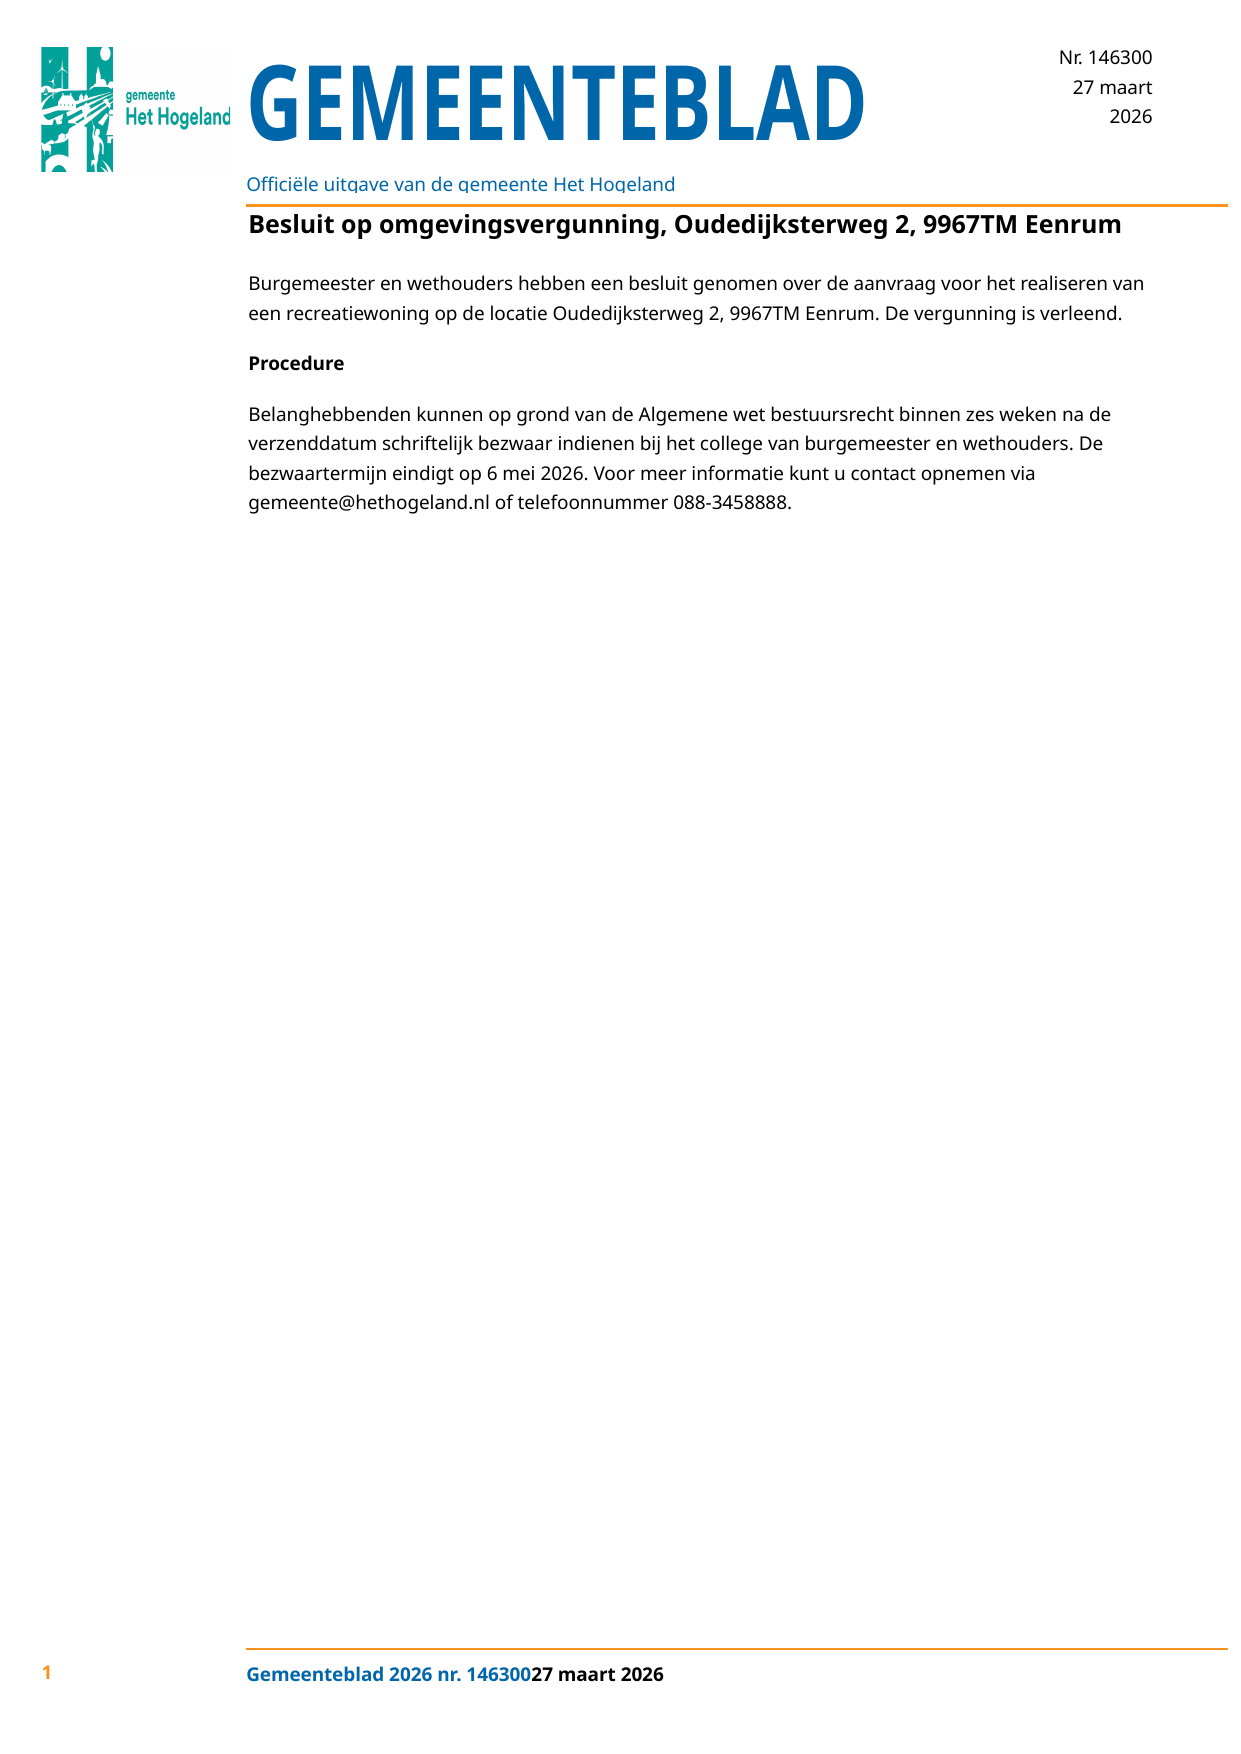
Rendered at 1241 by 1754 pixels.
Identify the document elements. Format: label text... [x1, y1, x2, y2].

text Besluit op omgevingsvergunning, Oudedijksterweg 2, 9967TM Eenrum [248, 207, 1152, 241]
picture [41, 47, 231, 172]
text Procedure [248, 350, 1152, 376]
text Belanghebbenden kunnen op grond van de Algemene wet bestuursrecht binnen zes weken na de verzenddatum schriftelijk bezwaar indienen bij het college van burgemeester en wethouders. De bezwaartermijn eindigt op 6 mei 2026. Voor meer informatie kunt u contact opnemen via gemeente@hethogeland.nl of telefoonnummer 088-3458888. [248, 401, 1152, 515]
text Burgemeester en wethouders hebben een besluit genomen over de aanvraag voor het realiseren van een recreatiewoning op de locatie Oudedijksterweg 2, 9967TM Eenrum. De vergunning is verleend. [248, 270, 1152, 326]
